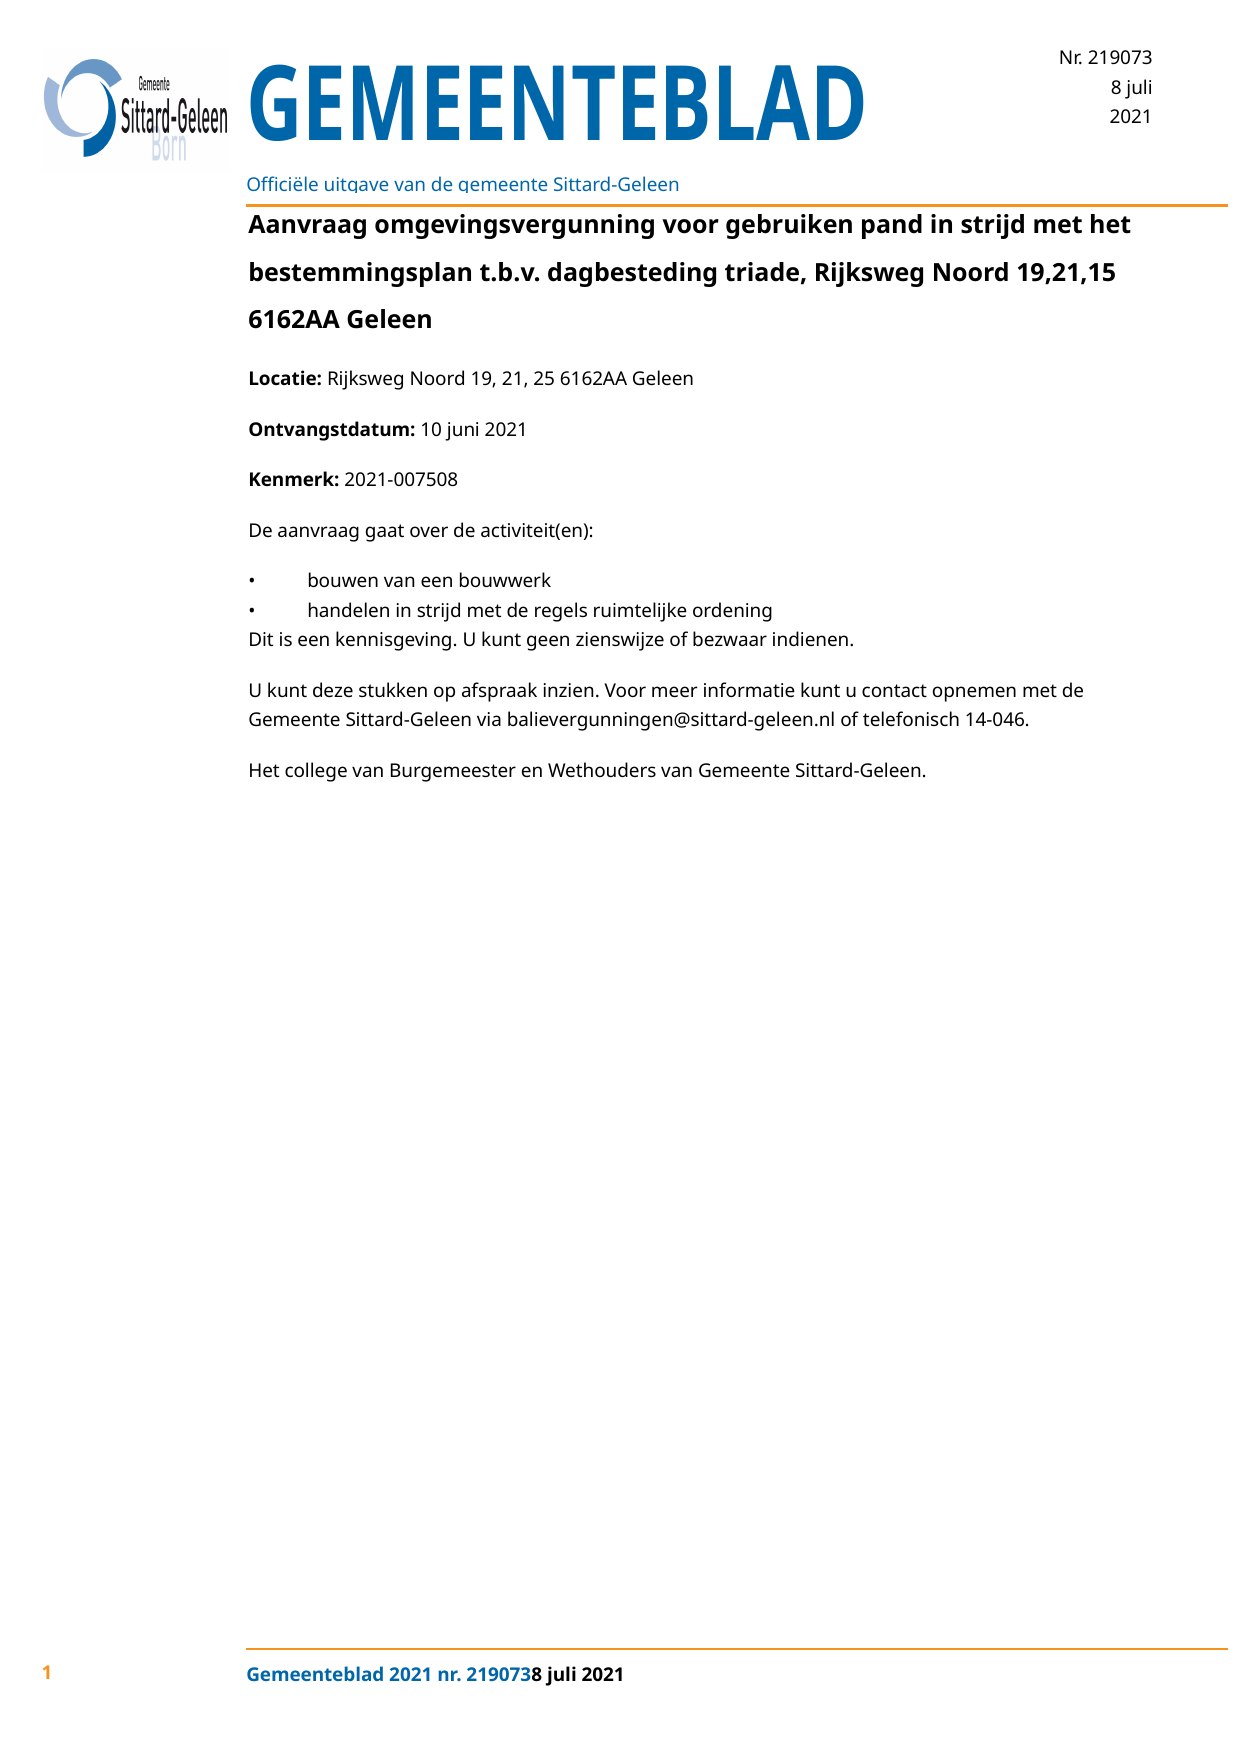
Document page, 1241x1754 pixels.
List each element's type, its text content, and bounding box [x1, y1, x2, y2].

text Het college van Burgemeester en Wethouders van Gemeente Sittard-Geleen. [248, 757, 1152, 782]
list bouwen van een bouwwerk [248, 567, 1152, 593]
list handelen in strijd met de regels ruimtelijke ordening [248, 597, 1152, 622]
text De aanvraag gaat over de activiteit(en): [248, 517, 1152, 542]
text Dit is een kennisgeving. U kunt geen zienswijze of bezwaar indienen. [248, 626, 1152, 652]
text U kunt deze stukken op afspraak inzien. Voor meer informatie kunt u contact opnemen met de Gemeente Sittard-Geleen via balievergunningen@sittard-geleen.nl of telefonisch 14-046. [248, 677, 1152, 732]
text Kenmerk: 2021-007508 [248, 466, 1152, 492]
text Aanvraag omgevingsvergunning voor gebruiken pand in strijd met het bestemmingsplan t.b.v. dagbesteding triade, Rijksweg Noord 19,21,15 6162AA Geleen [248, 207, 1152, 336]
text Locatie: Rijksweg Noord 19, 21, 25 6162AA Geleen [248, 366, 1152, 391]
picture [41, 47, 231, 172]
text Ontvangstdatum: 10 juni 2021 [248, 416, 1152, 442]
